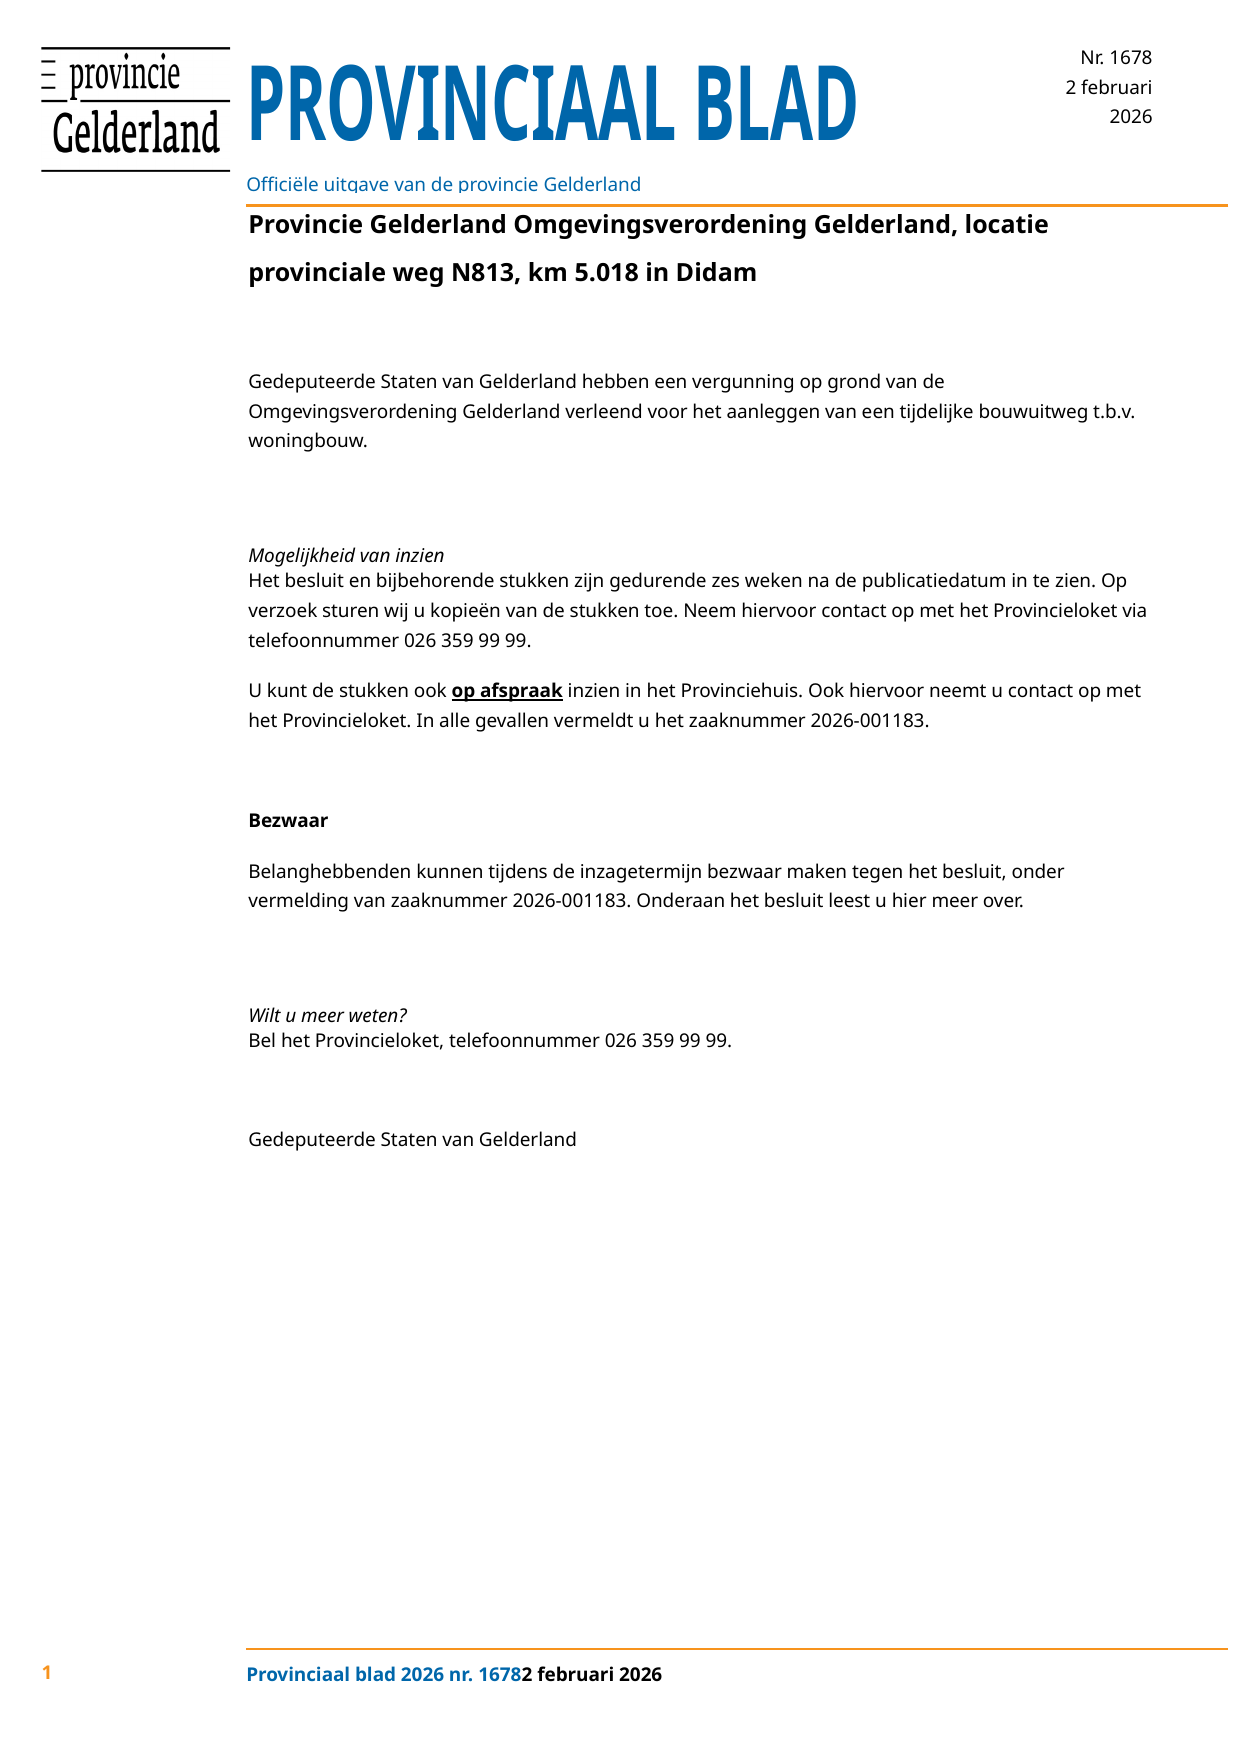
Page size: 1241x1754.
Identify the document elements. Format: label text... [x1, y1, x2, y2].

picture [41, 47, 231, 172]
text Provincie Gelderland Omgevingsverordening Gelderland, locatie provinciale weg N813, km 5.018 in Didam [248, 207, 1152, 288]
text Wilt u meer weten? [248, 1002, 1152, 1028]
text Bel het Provincieloket, telefoonnummer 026 359 99 99. [248, 1028, 1152, 1053]
text Belanghebbenden kunnen tijdens de inzagetermijn bezwaar maken tegen het besluit, onder vermelding van zaaknummer 2026-001183. Onderaan het besluit leest u hier meer over. [248, 858, 1152, 913]
text Bezwaar [248, 808, 1152, 833]
text Gedeputeerde Staten van Gelderland hebben een vergunning op grond van de Omgevingsverordening Gelderland verleend voor het aanleggen van een tijdelijke bouwuitweg t.b.v. woningbouw. [248, 368, 1152, 453]
text Mogelijkheid van inzien [248, 542, 1152, 568]
text Gedeputeerde Staten van Gelderland [248, 1126, 1152, 1152]
text U kunt de stukken ook op afspraak inzien in het Provinciehuis. Ook hiervoor neemt u contact op met het Provincieloket. In alle gevallen vermeldt u het zaaknummer 2026-001183. [248, 677, 1152, 732]
text Het besluit en bijbehorende stukken zijn gedurende zes weken na de publicatiedatum in te zien. Op verzoek sturen wij u kopieën van de stukken toe. Neem hiervoor contact op met het Provincieloket via telefoonnummer 026 359 99 99. [248, 568, 1152, 652]
